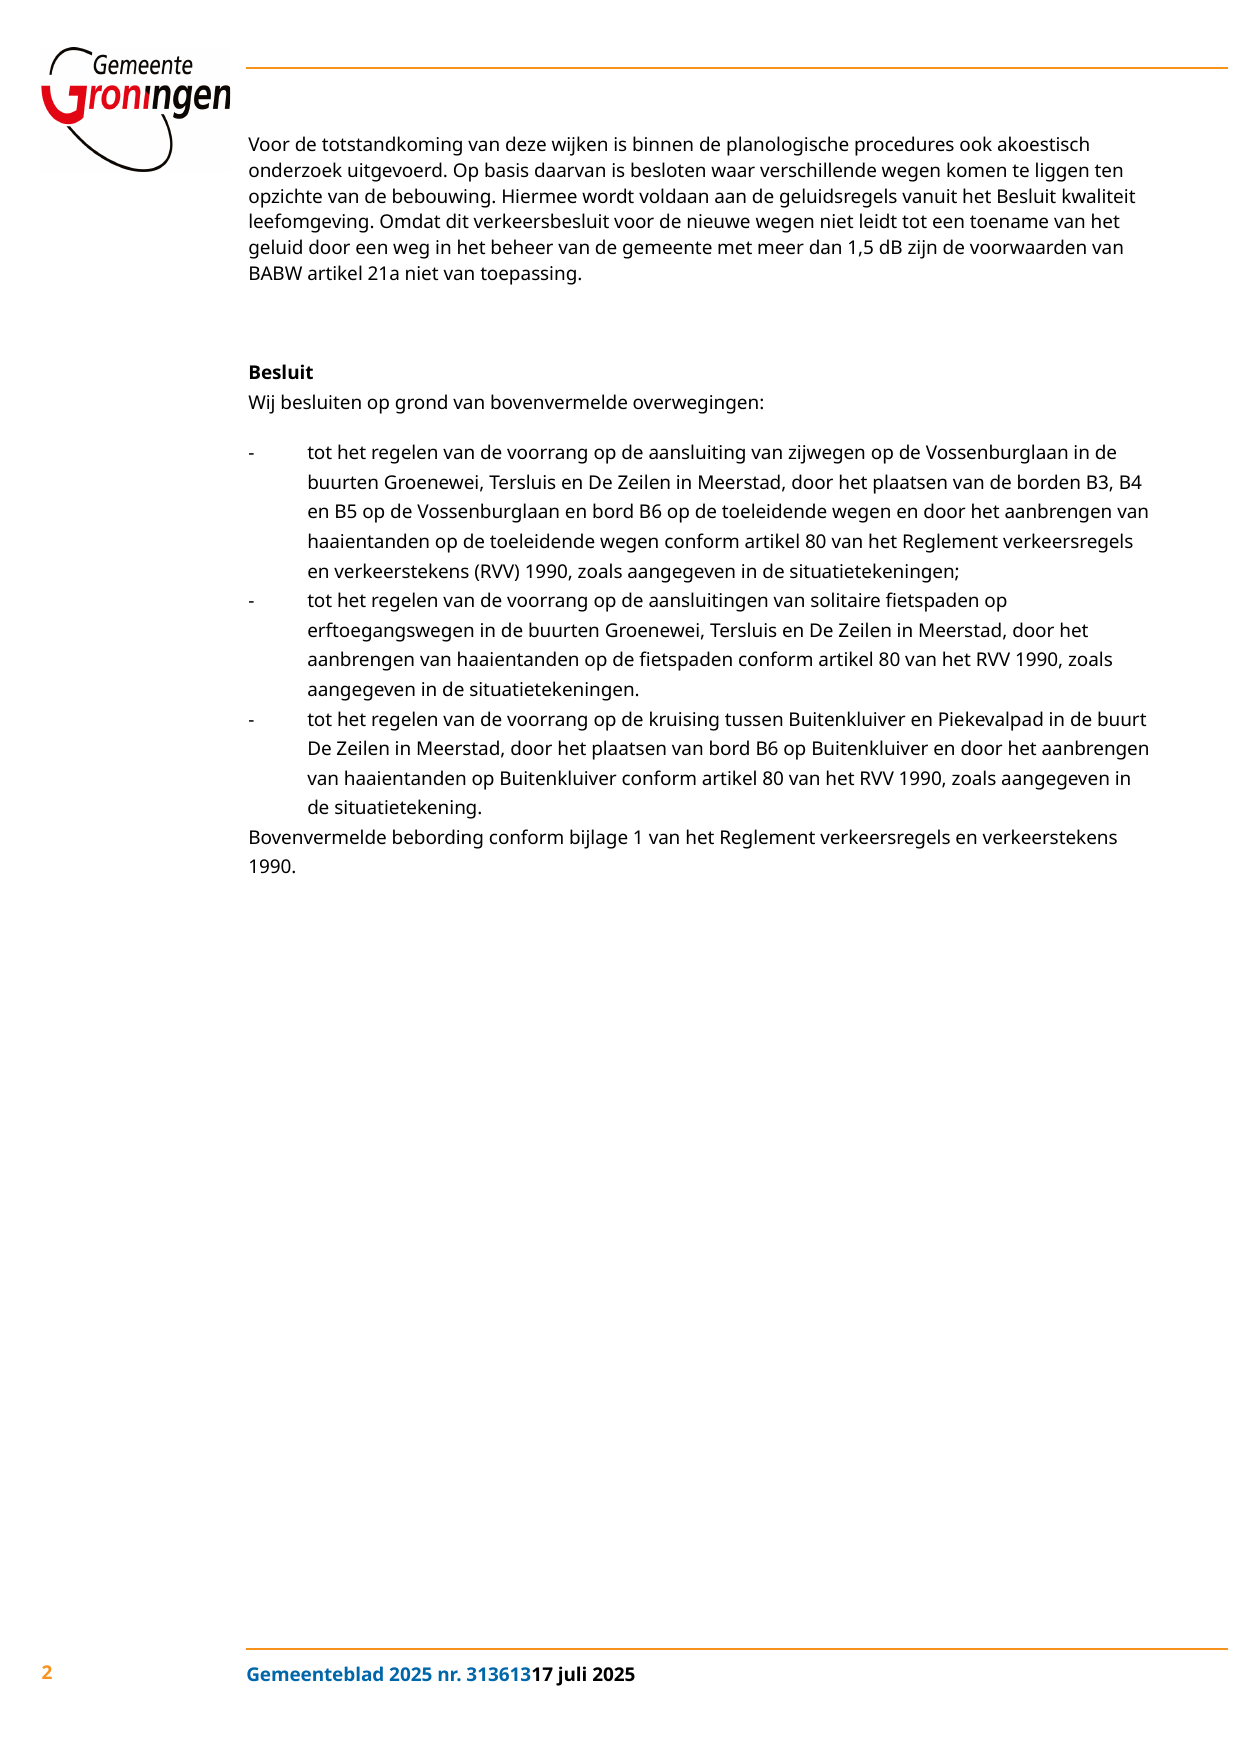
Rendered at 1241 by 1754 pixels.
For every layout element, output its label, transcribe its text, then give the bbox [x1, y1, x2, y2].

text Wij besluiten op grond van bovenvermelde overwegingen: [248, 389, 1152, 415]
text Voor de totstandkoming van deze wijken is binnen de planologische procedures ook akoestisch onderzoek uitgevoerd. Op basis daarvan is besloten waar verschillende wegen komen te liggen ten opzichte van de bebouwing. Hiermee wordt voldaan aan de geluidsregels vanuit het Besluit kwaliteit leefomgeving. Omdat dit verkeersbesluit voor de nieuwe wegen niet leidt tot een toename van het geluid door een weg in het beheer van de gemeente met meer dan 1,5 dB zijn de voorwaarden van BABW artikel 21a niet van toepassing. [248, 131, 1152, 286]
list tot het regelen van de voorrang op de aansluitingen van solitaire fietspaden op erftoegangswegen in de buurten Groenewei, Tersluis en De Zeilen in Meerstad, door het aanbrengen van haaientanden op de fietspaden conform artikel 80 van het RVV 1990, zoals aangegeven in de situatietekeningen. [248, 587, 1152, 702]
picture [41, 47, 231, 172]
list tot het regelen van de voorrang op de aansluiting van zijwegen op de Vossenburglaan in de buurten Groenewei, Tersluis en De Zeilen in Meerstad, door het plaatsen van de borden B3, B4 en B5 op de Vossenburglaan en bord B6 op de toeleidende wegen en door het aanbrengen van haaientanden op de toeleidende wegen conform artikel 80 van het Reglement verkeersregels en verkeerstekens (RVV) 1990, zoals aangegeven in de situatietekeningen; [248, 439, 1152, 583]
list tot het regelen van de voorrang op de kruising tussen Buitenkluiver en Piekevalpad in de buurt De Zeilen in Meerstad, door het plaatsen van bord B6 op Buitenkluiver en door het aanbrengen van haaientanden op Buitenkluiver conform artikel 80 van het RVV 1990, zoals aangegeven in de situatietekening. [248, 706, 1152, 820]
text Besluit [248, 359, 1152, 385]
text Bovenvermelde bebording conform bijlage 1 van het Reglement verkeersregels en verkeerstekens 1990. [248, 824, 1152, 879]
